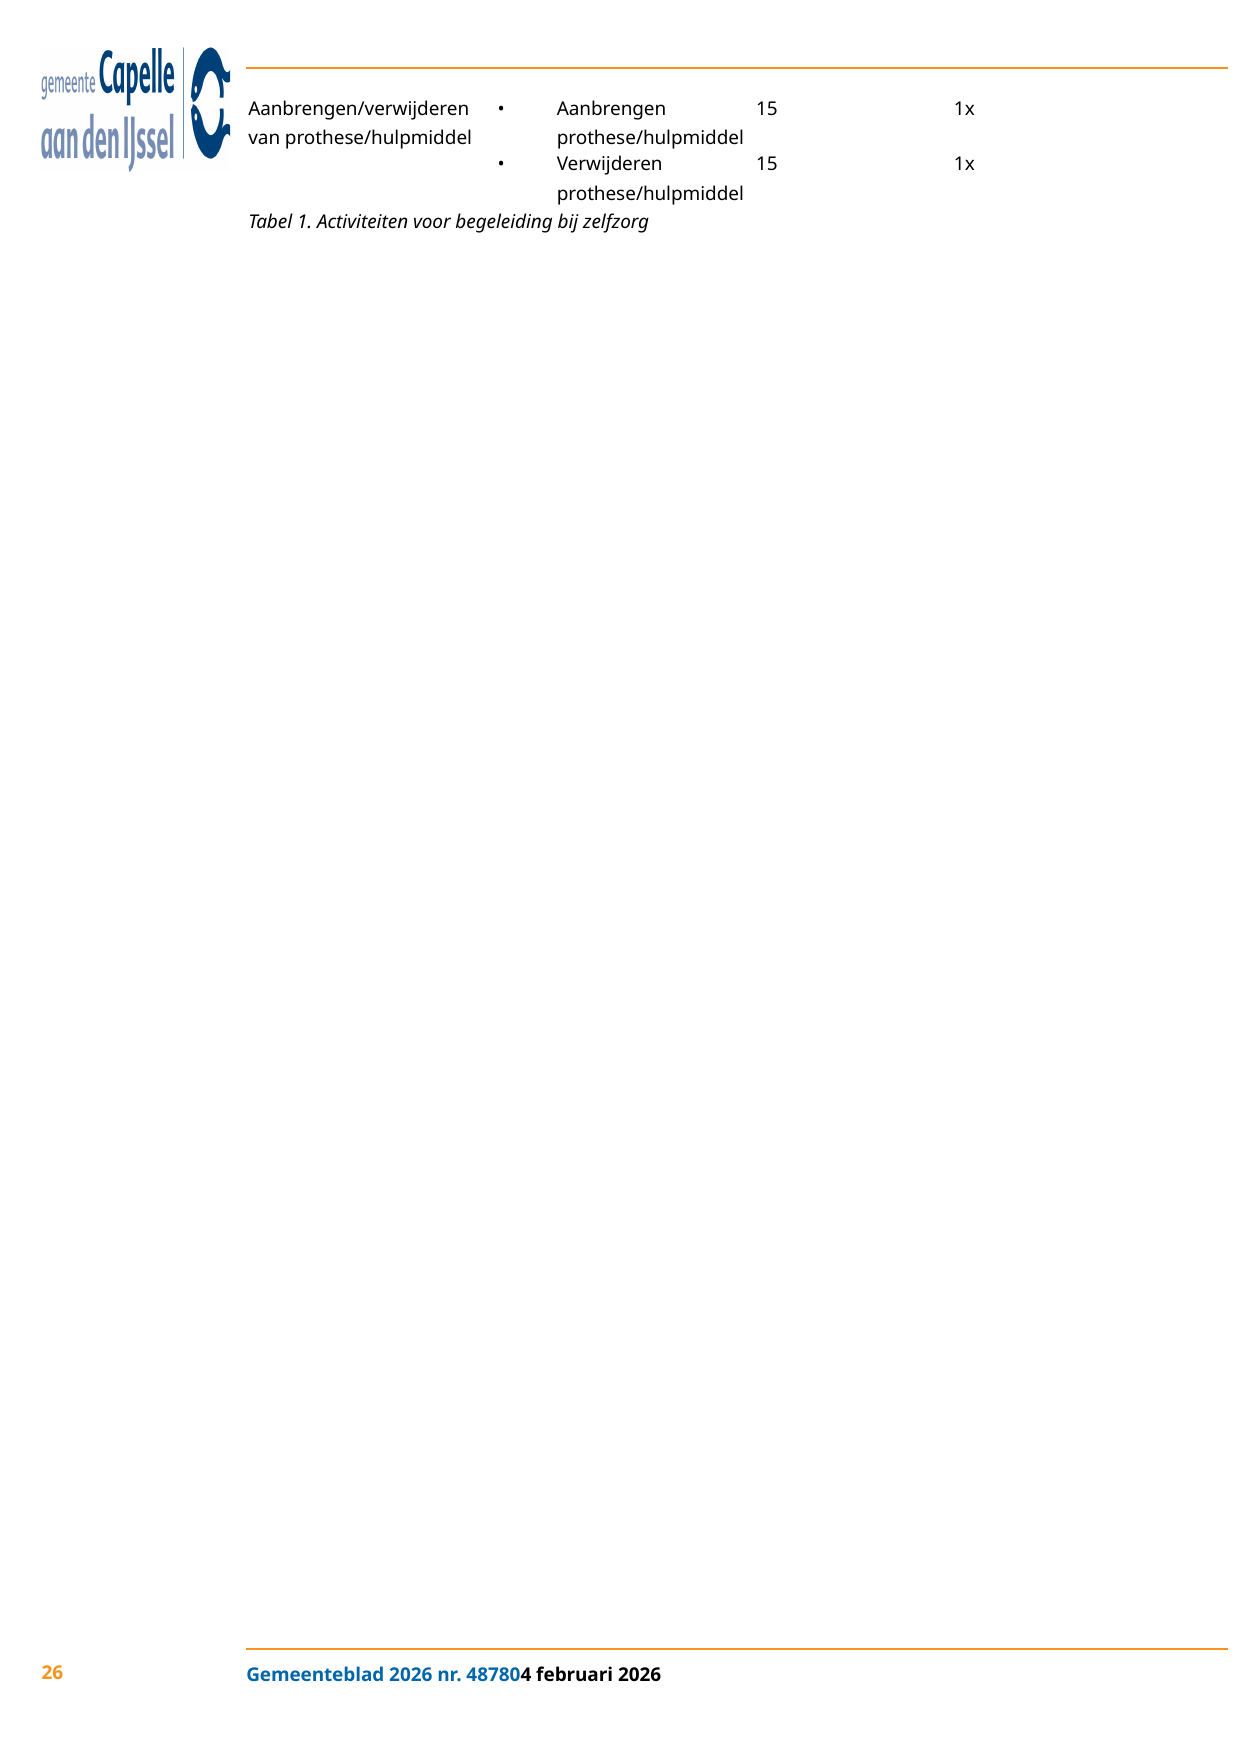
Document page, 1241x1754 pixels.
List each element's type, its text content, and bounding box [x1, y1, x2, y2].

table_cell Aanbrengen/verwijderen van prothese/hulpmiddel [248, 95, 497, 205]
table_cell 1x [954, 95, 1152, 150]
text Tabel 1. Activiteiten voor begeleiding bij zelfzorg [248, 209, 1152, 234]
table_cell Aanbrengen prothese/hulpmiddel [498, 95, 756, 150]
table_cell 1x [954, 150, 1152, 205]
picture [41, 47, 231, 172]
table_cell 15 [756, 95, 954, 150]
table_cell 15 [756, 150, 954, 205]
table_cell Verwijderen prothese/hulpmiddel [498, 150, 756, 205]
